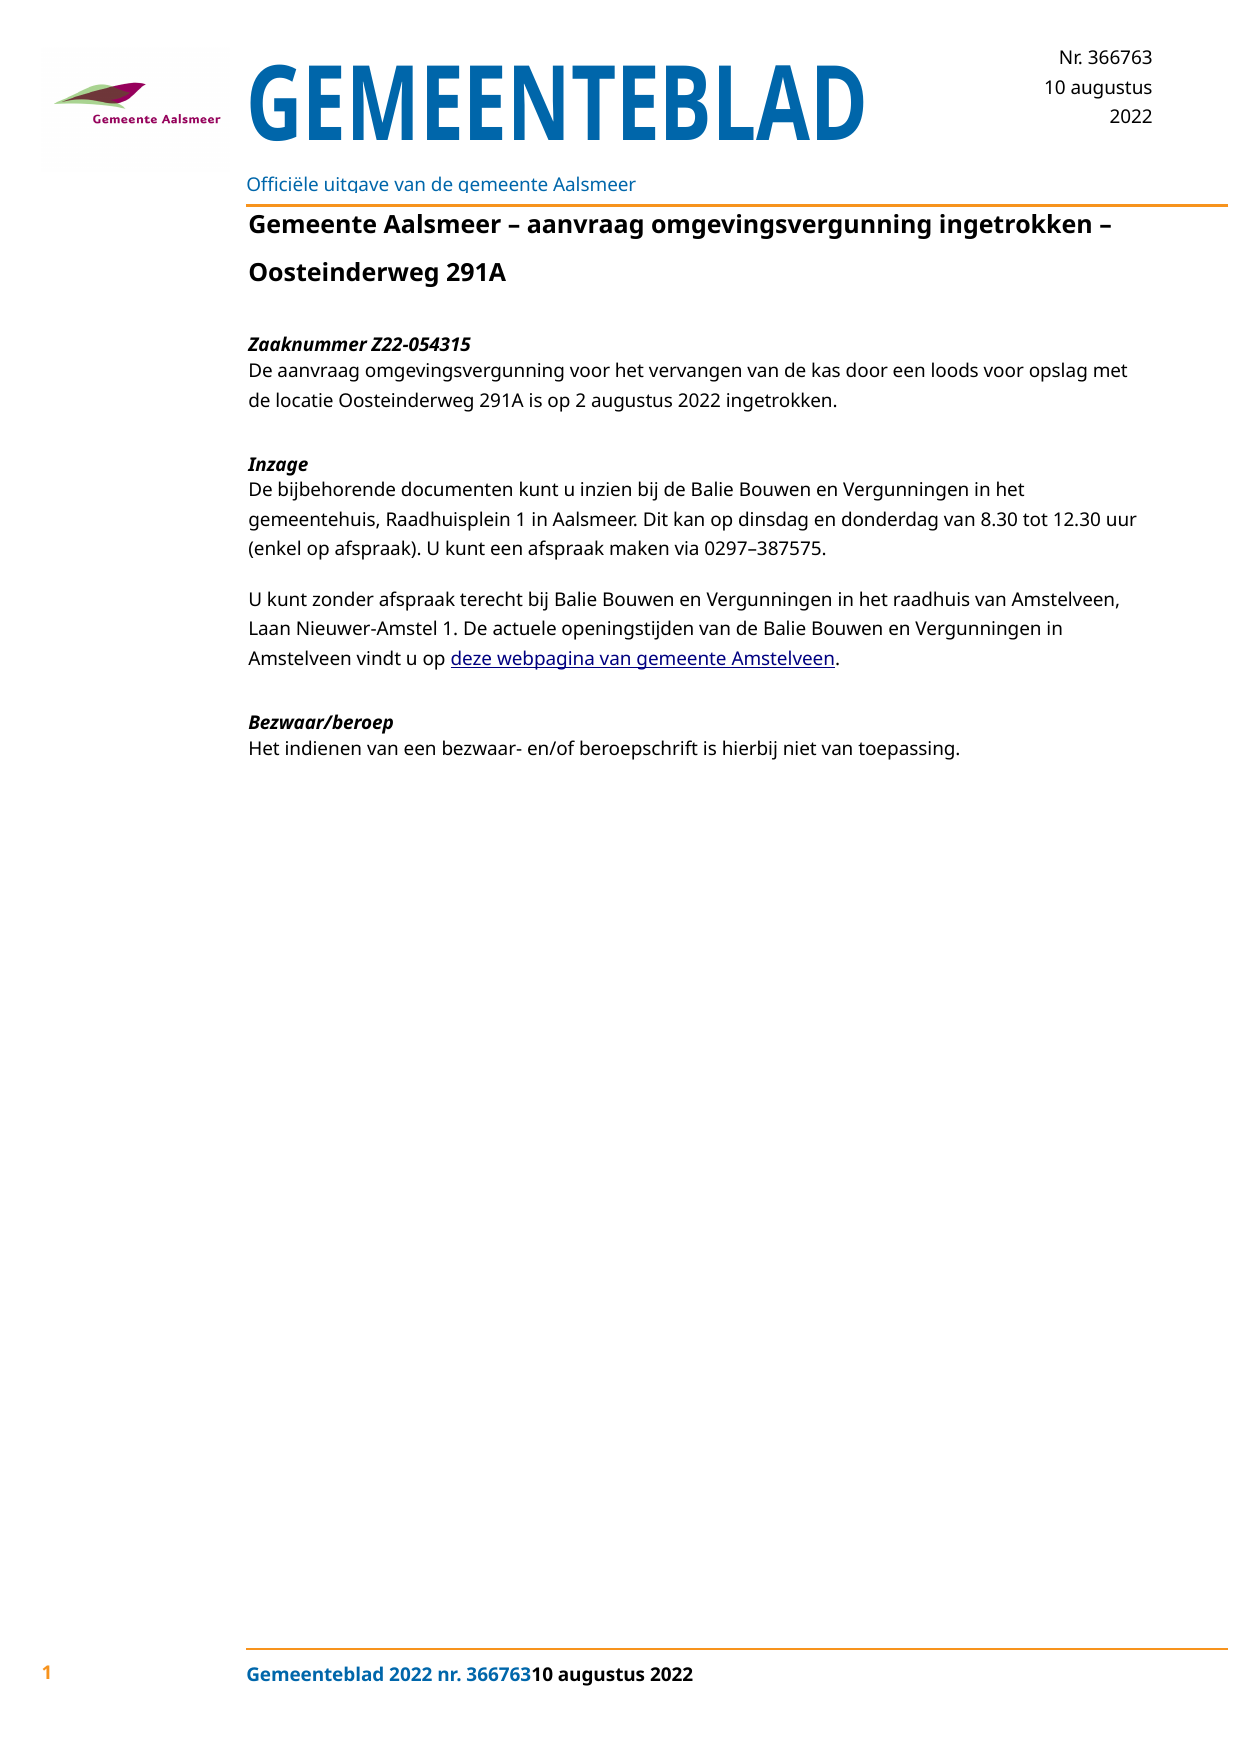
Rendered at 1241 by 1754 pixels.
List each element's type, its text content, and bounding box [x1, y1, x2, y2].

text Gemeente Aalsmeer – aanvraag omgevingsvergunning ingetrokken – Oosteinderweg 291A [248, 207, 1152, 288]
text Het indienen van een bezwaar- en/of beroepschrift is hierbij niet van toepassing. [248, 735, 1152, 761]
text Bezwaar/beroep [248, 709, 1152, 735]
picture [41, 47, 231, 172]
text Inzage [248, 451, 1152, 476]
text De bijbehorende documenten kunt u inzien bij de Balie Bouwen en Vergunningen in het gemeentehuis, Raadhuisplein 1 in Aalsmeer. Dit kan op dinsdag en donderdag van 8.30 tot 12.30 uur (enkel op afspraak). U kunt een afspraak maken via 0297–387575. [248, 476, 1152, 561]
text Zaaknummer Z22-054315 [248, 331, 1152, 357]
text U kunt zonder afspraak terecht bij Balie Bouwen en Vergunningen in het raadhuis van Amstelveen, Laan Nieuwer-Amstel 1. De actuele openingstijden van de Balie Bouwen en Vergunningen in Amstelveen vindt u op deze webpagina van gemeente Amstelveen. [248, 586, 1152, 671]
text De aanvraag omgevingsvergunning voor het vervangen van de kas door een loods voor opslag met de locatie Oosteinderweg 291A is op 2 augustus 2022 ingetrokken. [248, 357, 1152, 412]
